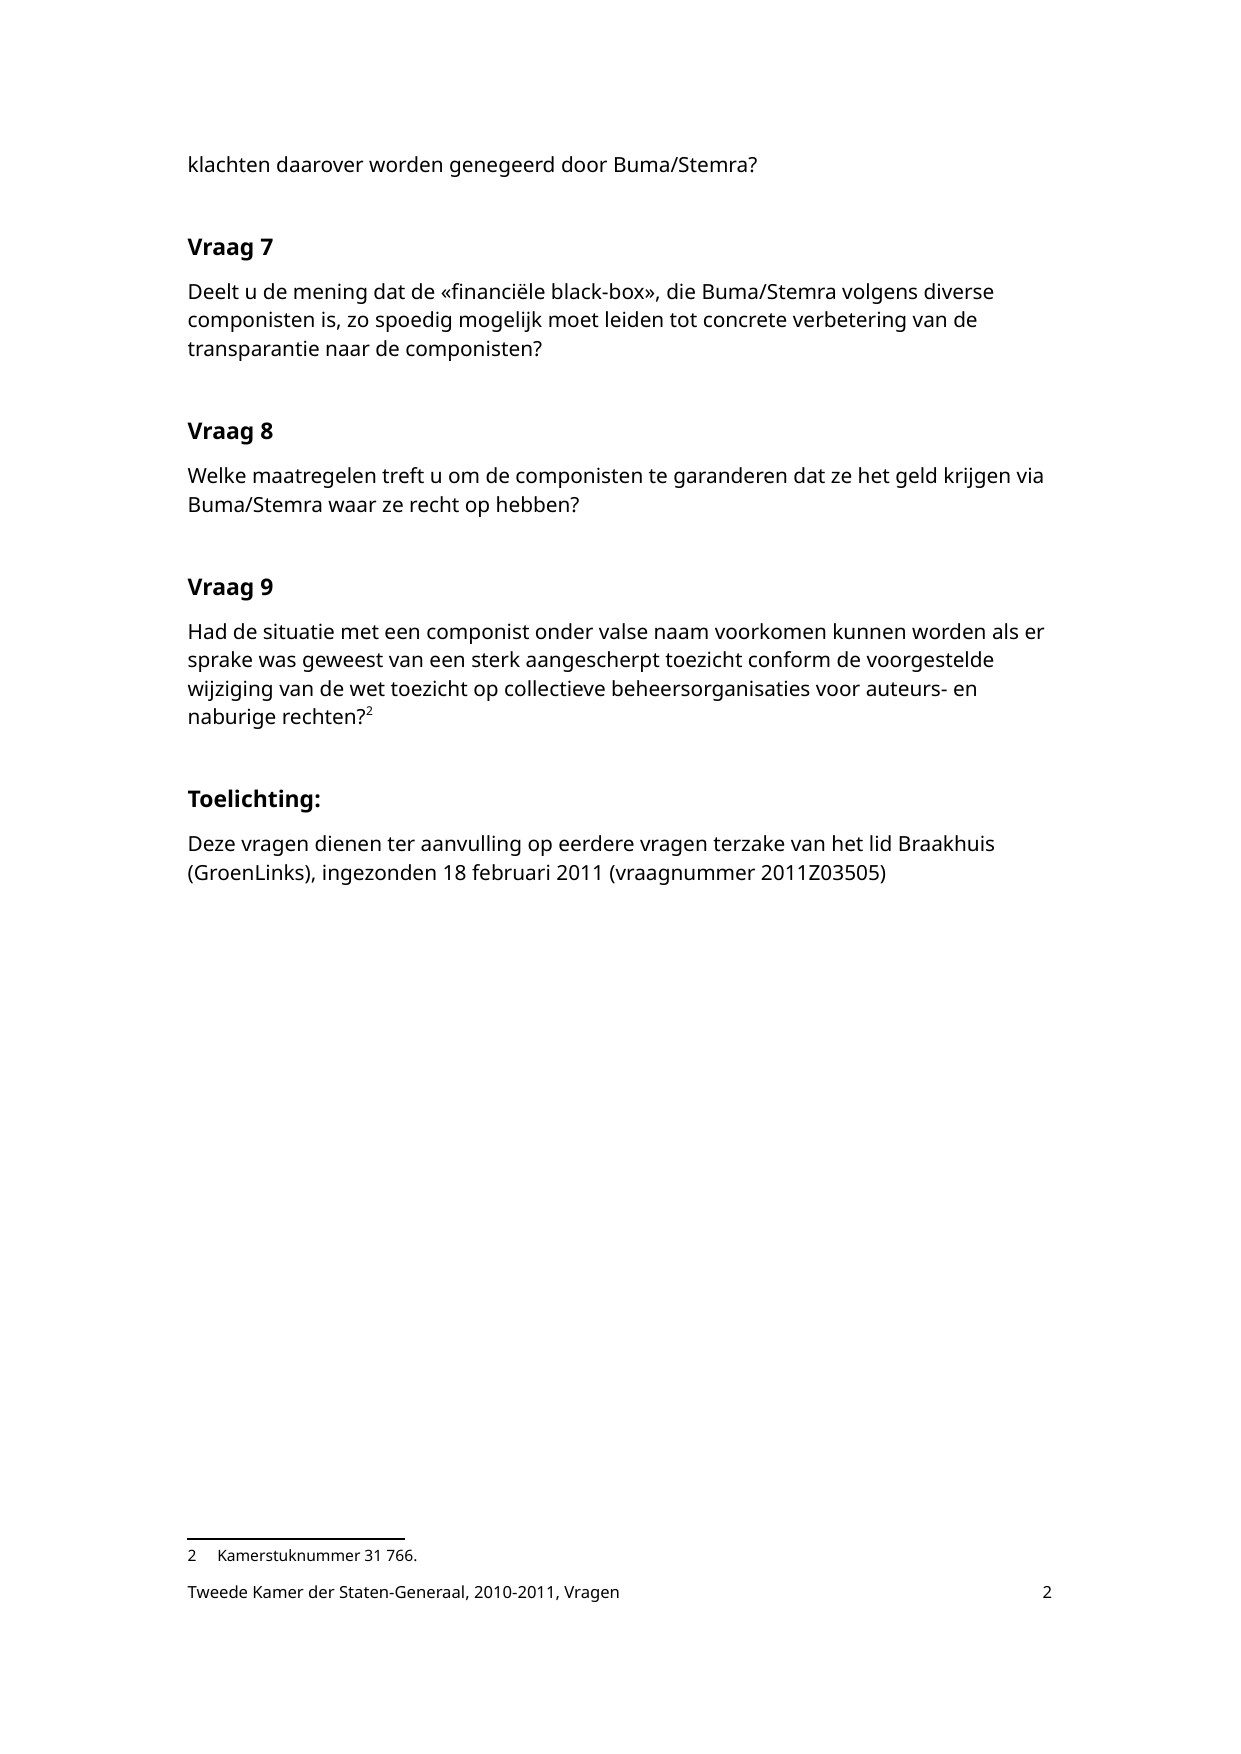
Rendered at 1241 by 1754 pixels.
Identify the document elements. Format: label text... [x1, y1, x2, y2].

text klachten daarover worden genegeerd door Buma/Stemra? [187, 150, 1053, 178]
subtitle Vraag 7 [187, 231, 1053, 262]
text Welke maatregelen treft u om de componisten te garanderen dat ze het geld krijgen via Buma/Stemra waar ze recht op hebben? [187, 461, 1053, 518]
subtitle Vraag 8 [187, 415, 1053, 446]
text Kamerstuknummer 31 766. [187, 1538, 1053, 1566]
subtitle Vraag 9 [187, 571, 1053, 602]
text Deze vragen dienen ter aanvulling op eerdere vragen terzake van het lid Braakhuis (GroenLinks), ingezonden 18 februari 2011 (vraagnummer 2011Z03505) [187, 829, 1053, 886]
subtitle Toelichting: [187, 783, 1053, 814]
text Had de situatie met een componist onder valse naam voorkomen kunnen worden als er sprake was geweest van een sterk aangescherpt toezicht conform de voorgestelde wijziging van de wet toezicht op collectieve beheersorganisaties voor auteurs- en naburige rechten? [187, 617, 1053, 731]
text Deelt u de mening dat de «financiële black-box», die Buma/Stemra volgens diverse componisten is, zo spoedig mogelijk moet leiden tot concrete verbetering van de transparantie naar de componisten? [187, 277, 1053, 362]
